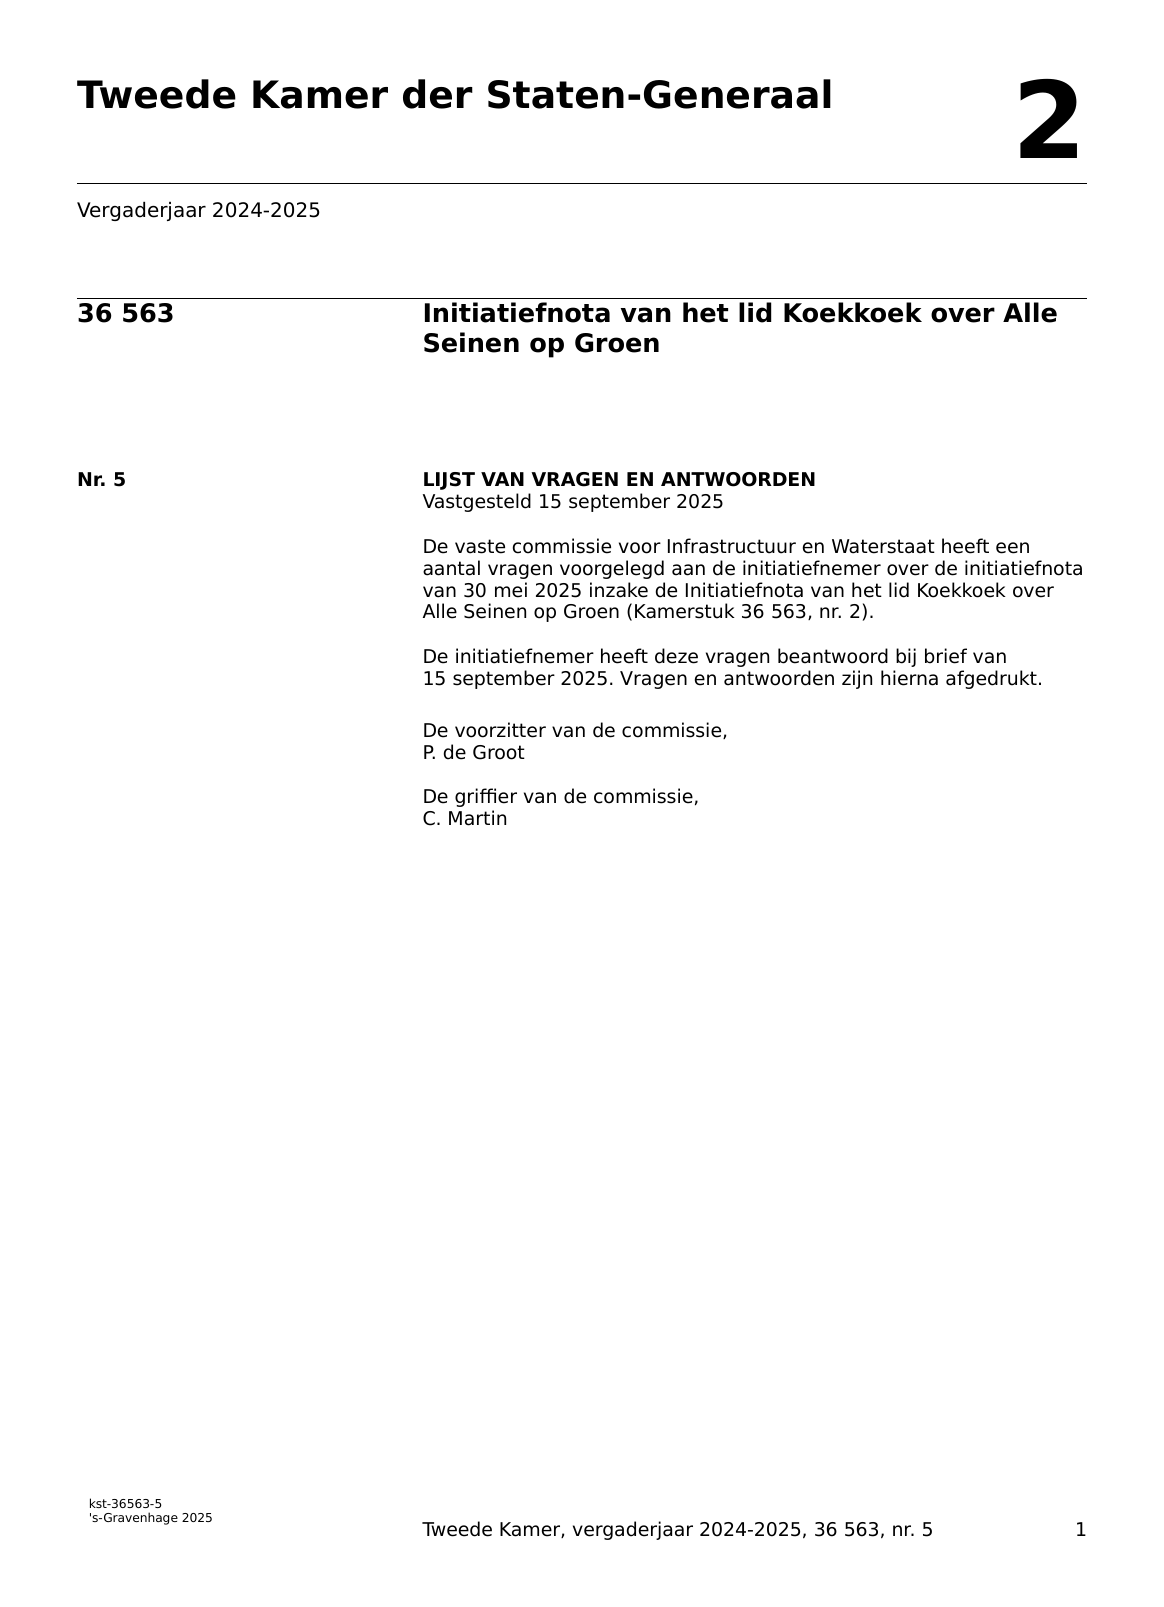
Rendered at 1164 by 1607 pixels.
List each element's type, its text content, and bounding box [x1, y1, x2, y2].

subtitle 36 563 Initiatiefnota van het lid Koekkoek over Alle Seinen op Groen [77, 299, 1087, 358]
table_header 2 [886, 59, 1087, 183]
subtitle Nr. 5 LIJST VAN VRAGEN EN ANTWOORDEN [77, 469, 1087, 491]
text kst-36563-5 [88, 1497, 323, 1511]
text De initiatiefnemer heeft deze vragen beantwoord bij brief van 15 september 2025. Vragen en antwoorden zijn hierna afgedrukt. [422, 646, 1087, 689]
text 's-Gravenhage 2025 [88, 1511, 323, 1525]
text De voorzitter van de commissie, P. de Groot [422, 719, 1087, 763]
text Vastgesteld 15 september 2025 [422, 491, 1087, 513]
table_cell Vergaderjaar 2024-2025 [77, 184, 1087, 298]
table_header Tweede Kamer der Staten-Generaal [77, 59, 886, 183]
text De vaste commissie voor Infrastructuur en Waterstaat heeft een aantal vragen voorgelegd aan de initiatiefnemer over de initiatiefnota van 30 mei 2025 inzake de Initiatiefnota van het lid Koekkoek over Alle Seinen op Groen (Kamerstuk 36 563, nr. 2). [422, 536, 1087, 623]
text De griffier van de commissie, C. Martin [422, 786, 1087, 830]
